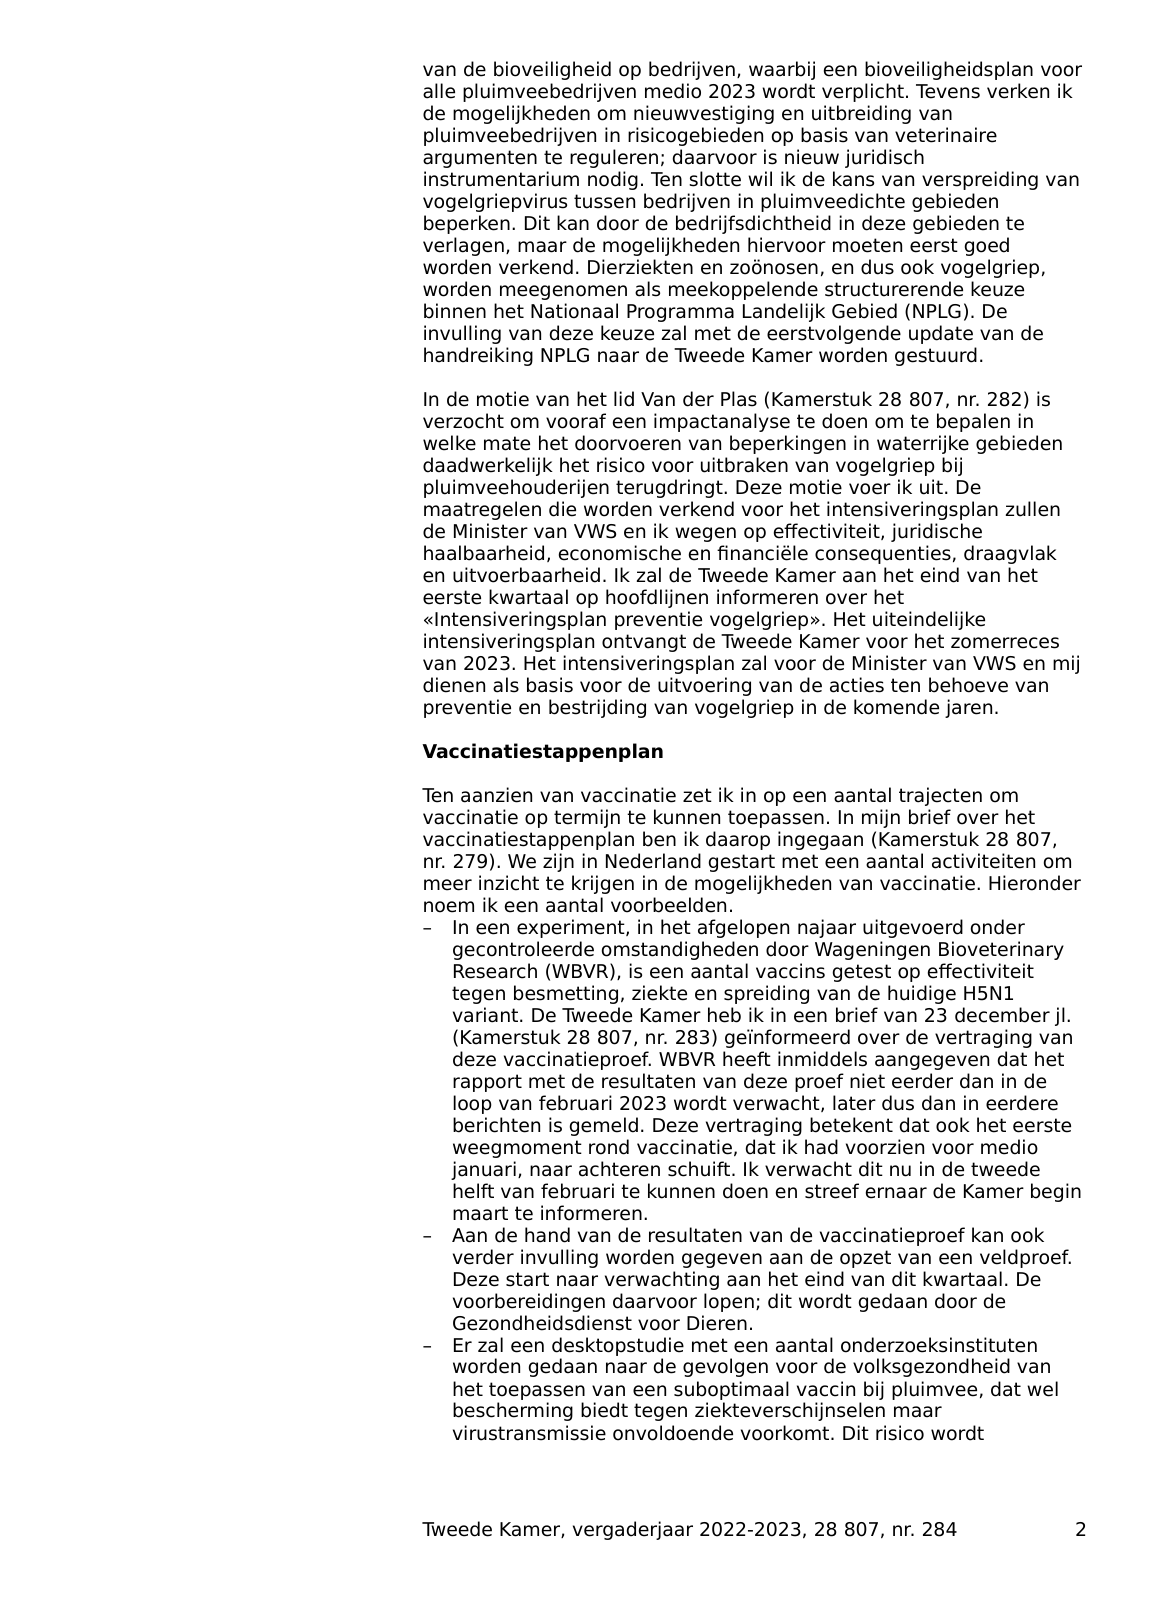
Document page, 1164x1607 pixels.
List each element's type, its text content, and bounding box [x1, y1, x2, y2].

subtitle Vaccinatiestappenplan [422, 741, 1087, 763]
text Ten aanzien van vaccinatie zet ik in op een aantal trajecten om vaccinatie op termijn te kunnen toepassen. In mijn brief over het vaccinatiestappenplan ben ik daarop ingegaan (Kamerstuk 28 807, nr. 279). We zijn in Nederland gestart met een aantal activiteiten om meer inzicht te krijgen in de mogelijkheden van vaccinatie. Hieronder noem ik een aantal voorbeelden. [422, 785, 1087, 917]
text van de bioveiligheid op bedrijven, waarbij een bioveiligheidsplan voor alle pluimveebedrijven medio 2023 wordt verplicht. Tevens verken ik de mogelijkheden om nieuwvestiging en uitbreiding van pluimveebedrijven in risicogebieden op basis van veterinaire argumenten te reguleren; daarvoor is nieuw juridisch instrumentarium nodig. Ten slotte wil ik de kans van verspreiding van vogelgriepvirus tussen bedrijven in pluimveedichte gebieden beperken. Dit kan door de bedrijfsdichtheid in deze gebieden te verlagen, maar de mogelijkheden hiervoor moeten eerst goed worden verkend. Dierziekten en zoönosen, en dus ook vogelgriep, worden meegenomen als meekoppelende structurerende keuze binnen het Nationaal Programma Landelijk Gebied (NPLG). De invulling van deze keuze zal met de eerstvolgende update van de handreiking NPLG naar de Tweede Kamer worden gestuurd. [422, 59, 1087, 367]
text – Aan de hand van de resultaten van de vaccinatieproef kan ook verder invulling worden gegeven aan de opzet van een veldproef. Deze start naar verwachting aan het eind van dit kwartaal. De voorbereidingen daarvoor lopen; dit wordt gedaan door de Gezondheidsdienst voor Dieren. [422, 1224, 1087, 1334]
text In de motie van het lid Van der Plas (Kamerstuk 28 807, nr. 282) is verzocht om vooraf een impactanalyse te doen om te bepalen in welke mate het doorvoeren van beperkingen in waterrijke gebieden daadwerkelijk het risico voor uitbraken van vogelgriep bij pluimveehouderijen terugdringt. Deze motie voer ik uit. De maatregelen die worden verkend voor het intensiveringsplan zullen de Minister van VWS en ik wegen op effectiviteit, juridische haalbaarheid, economische en financiële consequenties, draagvlak en uitvoerbaarheid. Ik zal de Tweede Kamer aan het eind van het eerste kwartaal op hoofdlijnen informeren over het «Intensiveringsplan preventie vogelgriep». Het uiteindelijke intensiveringsplan ontvangt de Tweede Kamer voor het zomerreces van 2023. Het intensiveringsplan zal voor de Minister van VWS en mij dienen als basis voor de uitvoering van de acties ten behoeve van preventie en bestrijding van vogelgriep in de komende jaren. [422, 389, 1087, 719]
text – Er zal een desktopstudie met een aantal onderzoeksinstituten worden gedaan naar de gevolgen voor de volksgezondheid van het toepassen van een suboptimaal vaccin bij pluimvee, dat wel bescherming biedt tegen ziekteverschijnselen maar virustransmissie onvoldoende voorkomt. Dit risico wordt [422, 1334, 1087, 1444]
text – In een experiment, in het afgelopen najaar uitgevoerd onder gecontroleerde omstandigheden door Wageningen Bioveterinary Research (WBVR), is een aantal vaccins getest op effectiviteit tegen besmetting, ziekte en spreiding van de huidige H5N1 variant. De Tweede Kamer heb ik in een brief van 23 december jl. (Kamerstuk 28 807, nr. 283) geïnformeerd over de vertraging van deze vaccinatieproef. WBVR heeft inmiddels aangegeven dat het rapport met de resultaten van deze proef niet eerder dan in de loop van februari 2023 wordt verwacht, later dus dan in eerdere berichten is gemeld. Deze vertraging betekent dat ook het eerste weegmoment rond vaccinatie, dat ik had voorzien voor medio januari, naar achteren schuift. Ik verwacht dit nu in de tweede helft van februari te kunnen doen en streef ernaar de Kamer begin maart te informeren. [422, 917, 1087, 1224]
